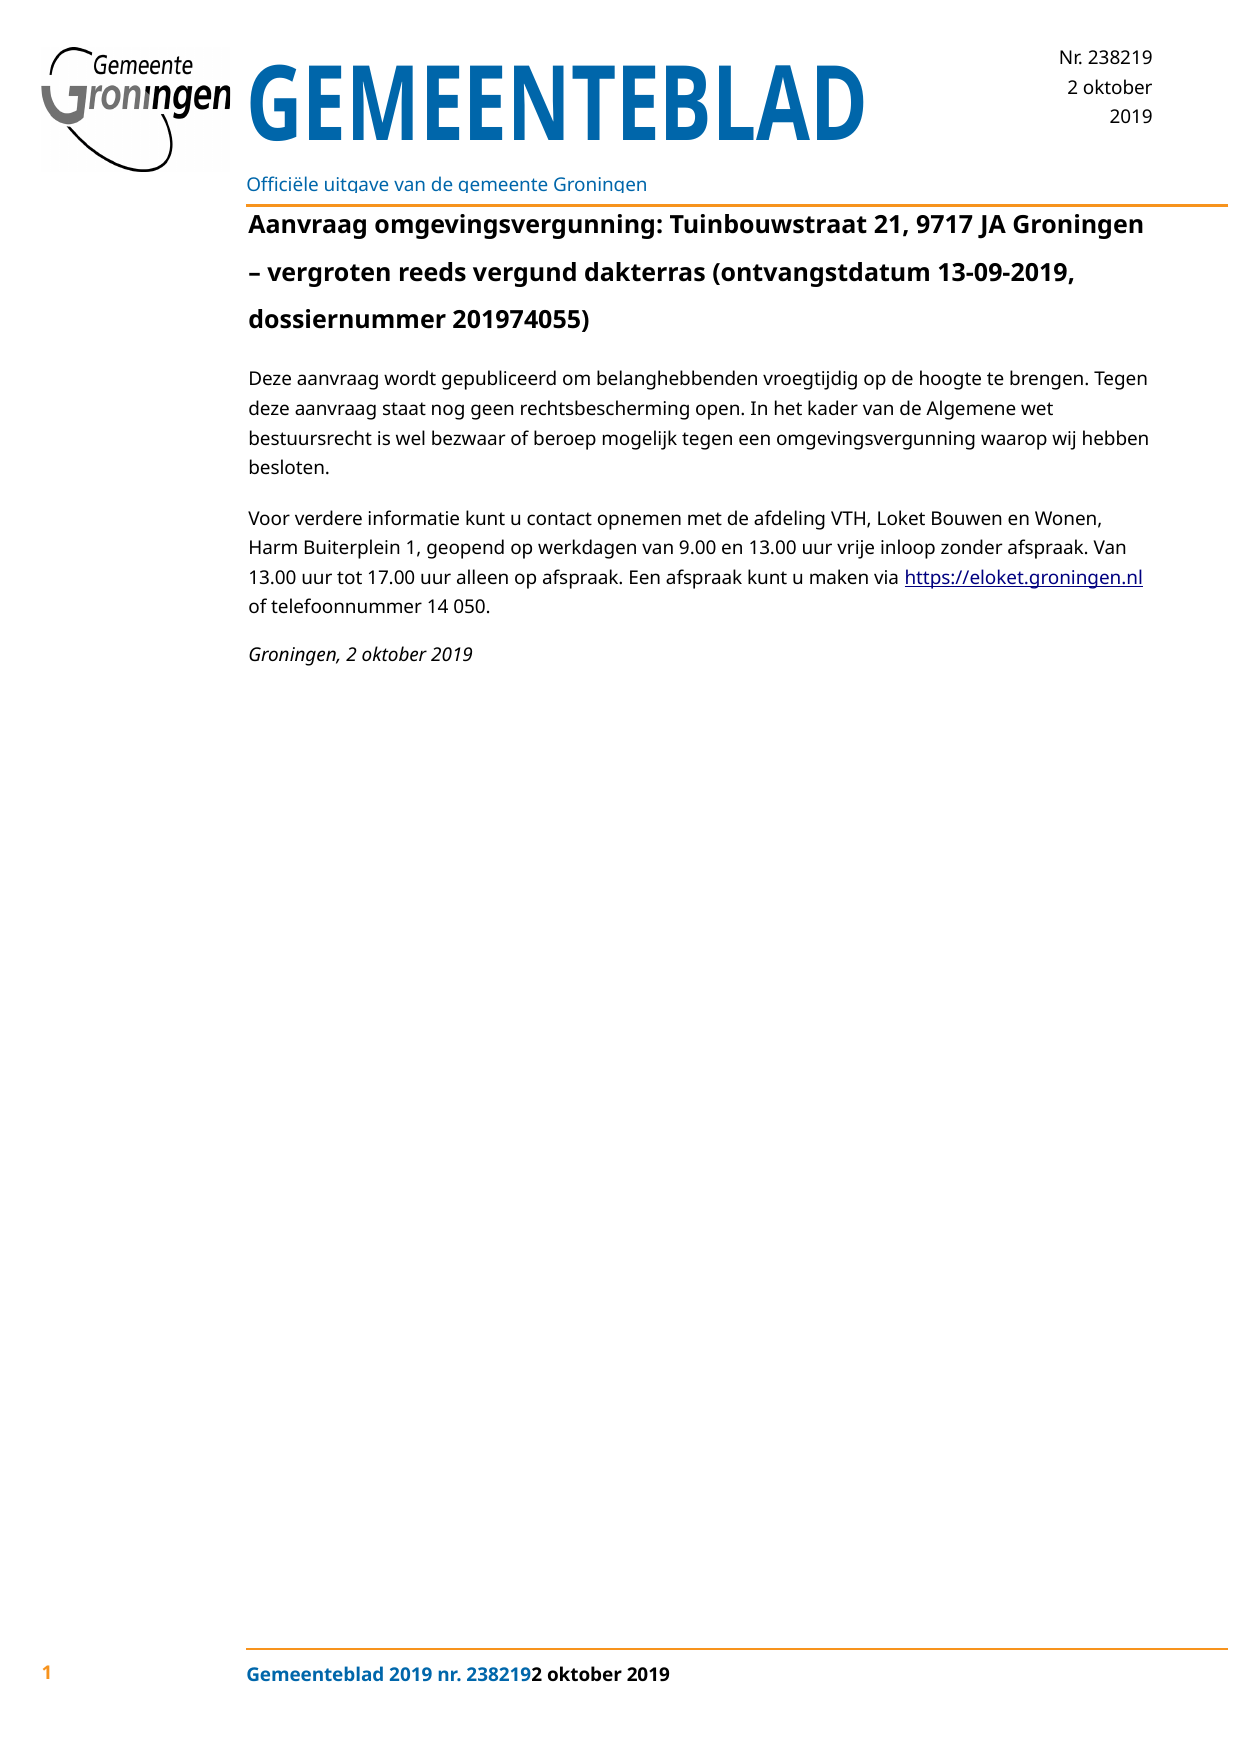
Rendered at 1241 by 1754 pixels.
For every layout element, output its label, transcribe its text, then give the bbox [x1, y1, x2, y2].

text Deze aanvraag wordt gepubliceerd om belanghebbenden vroegtijdig op de hoogte te brengen. Tegen deze aanvraag staat nog geen rechtsbescherming open. In het kader van de Algemene wet bestuursrecht is wel bezwaar of beroep mogelijk tegen een omgevingsvergunning waarop wij hebben besloten. [248, 366, 1152, 480]
text Aanvraag omgevingsvergunning: Tuinbouwstraat 21, 9717 JA Groningen – vergroten reeds vergund dakterras (ontvangstdatum 13-09-2019, dossiernummer 201974055) [248, 207, 1152, 336]
picture [41, 47, 231, 172]
text Voor verdere informatie kunt u contact opnemen met de afdeling VTH, Loket Bouwen en Wonen, Harm Buiterplein 1, geopend op werkdagen van 9.00 en 13.00 uur vrije inloop zonder afspraak. Van 13.00 uur tot 17.00 uur alleen op afspraak. Een afspraak kunt u maken via https://eloket.groningen.nl of telefoonnummer 14 050. [248, 505, 1152, 619]
text Groningen, 2 oktober 2019 [248, 641, 1152, 667]
